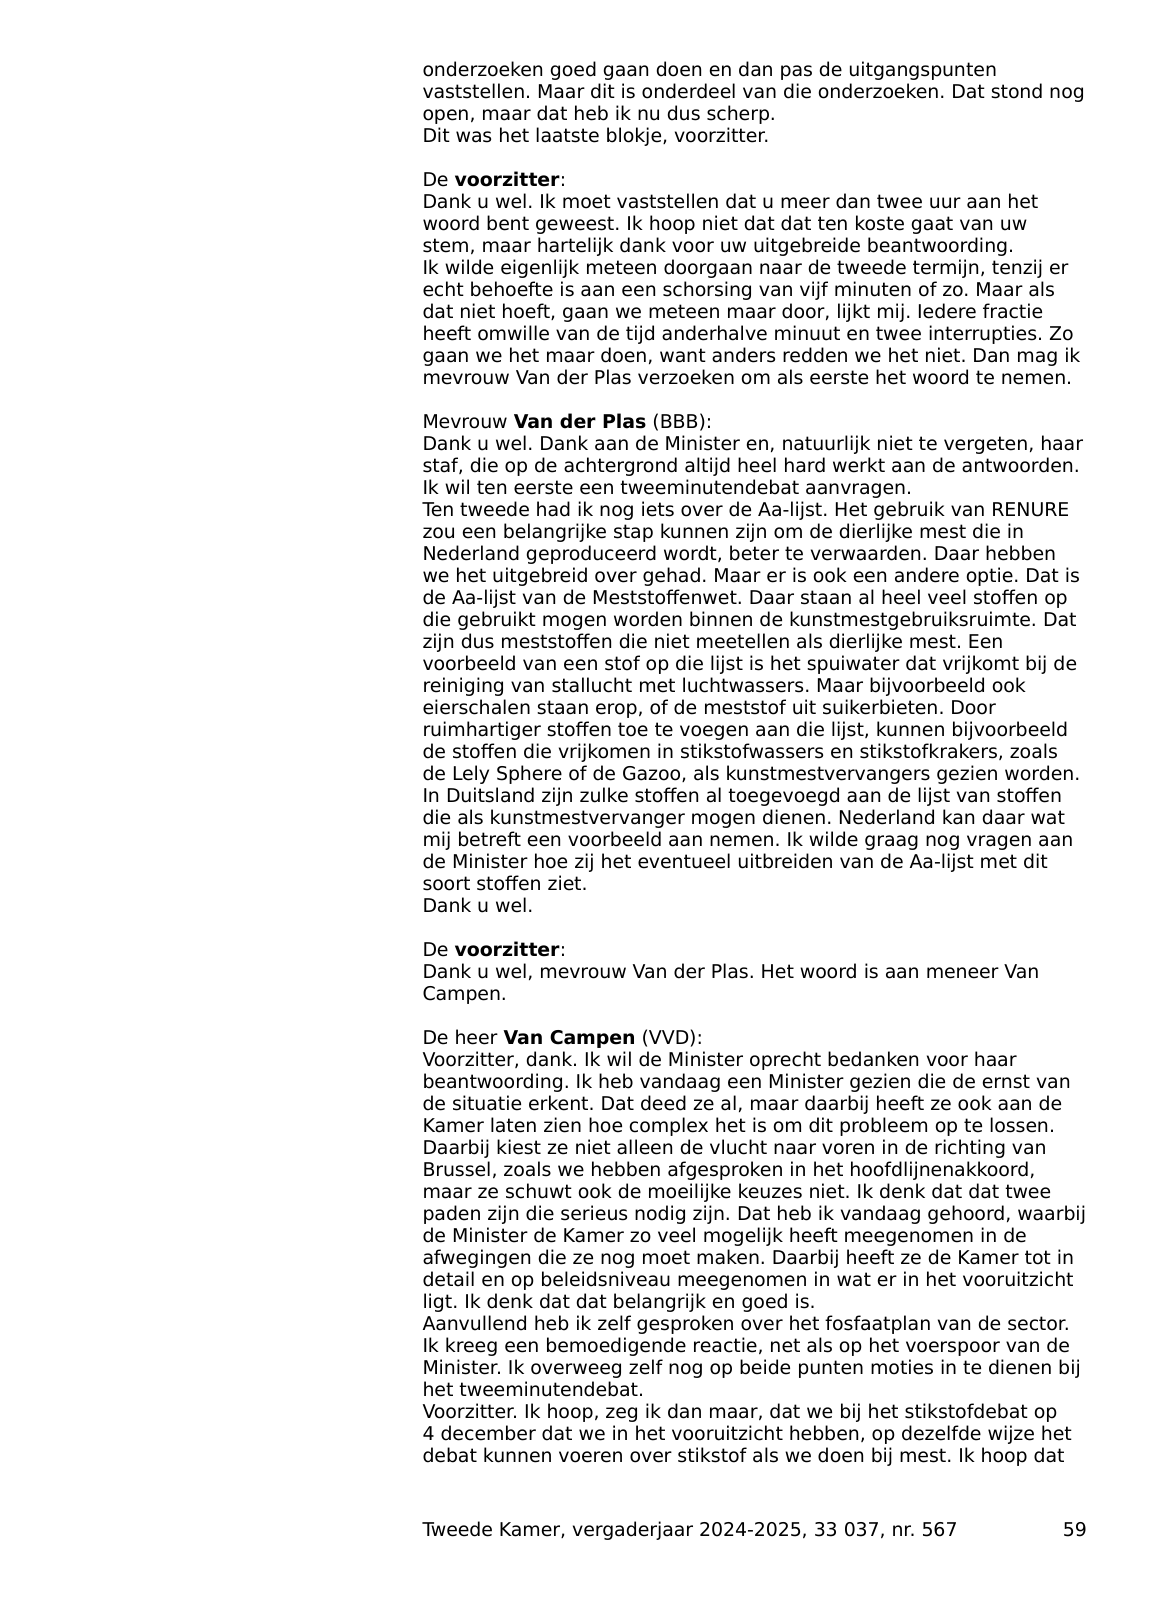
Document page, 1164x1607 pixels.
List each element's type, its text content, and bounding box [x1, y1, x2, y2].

text onderzoeken goed gaan doen en dan pas de uitgangspunten vaststellen. Maar dit is onderdeel van die onderzoeken. Dat stond nog open, maar dat heb ik nu dus scherp. [422, 59, 1087, 125]
text Voorzitter, dank. Ik wil de Minister oprecht bedanken voor haar beantwoording. Ik heb vandaag een Minister gezien die de ernst van de situatie erkent. Dat deed ze al, maar daarbij heeft ze ook aan de Kamer laten zien hoe complex het is om dit probleem op te lossen. Daarbij kiest ze niet alleen de vlucht naar voren in de richting van Brussel, zoals we hebben afgesproken in het hoofdlijnenakkoord, maar ze schuwt ook de moeilijke keuzes niet. Ik denk dat dat twee paden zijn die serieus nodig zijn. Dat heb ik vandaag gehoord, waarbij de Minister de Kamer zo veel mogelijk heeft meegenomen in de afwegingen die ze nog moet maken. Daarbij heeft ze de Kamer tot in detail en op beleidsniveau meegenomen in wat er in het vooruitzicht ligt. Ik denk dat dat belangrijk en goed is. [422, 1049, 1087, 1313]
text Mevrouw Van der Plas (BBB): [422, 411, 1087, 433]
text Aanvullend heb ik zelf gesproken over het fosfaatplan van de sector. Ik kreeg een bemoedigende reactie, net als op het voerspoor van de Minister. Ik overweeg zelf nog op beide punten moties in te dienen bij het tweeminutendebat. [422, 1313, 1087, 1401]
text Ten tweede had ik nog iets over de Aa-lijst. Het gebruik van RENURE zou een belangrijke stap kunnen zijn om de dierlijke mest die in Nederland geproduceerd wordt, beter te verwaarden. Daar hebben we het uitgebreid over gehad. Maar er is ook een andere optie. Dat is de Aa-lijst van de Meststoffenwet. Daar staan al heel veel stoffen op die gebruikt mogen worden binnen de kunstmestgebruiksruimte. Dat zijn dus meststoffen die niet meetellen als dierlijke mest. Een voorbeeld van een stof op die lijst is het spuiwater dat vrijkomt bij de reiniging van stallucht met luchtwassers. Maar bijvoorbeeld ook eierschalen staan erop, of de meststof uit suikerbieten. Door ruimhartiger stoffen toe te voegen aan die lijst, kunnen bijvoorbeeld de stoffen die vrijkomen in stikstofwassers en stikstofkrakers, zoals de Lely Sphere of de Gazoo, als kunstmestvervangers gezien worden. In Duitsland zijn zulke stoffen al toegevoegd aan de lijst van stoffen die als kunstmestvervanger mogen dienen. Nederland kan daar wat mij betreft een voorbeeld aan nemen. Ik wilde graag nog vragen aan de Minister hoe zij het eventueel uitbreiden van de Aa-lijst met dit soort stoffen ziet. [422, 499, 1087, 895]
text Dank u wel. [422, 895, 1087, 917]
text Dank u wel. Dank aan de Minister en, natuurlijk niet te vergeten, haar staf, die op de achtergrond altijd heel hard werkt aan de antwoorden. Ik wil ten eerste een tweeminutendebat aanvragen. [422, 433, 1087, 499]
text De voorzitter: [422, 169, 1087, 191]
text Dank u wel. Ik moet vaststellen dat u meer dan twee uur aan het woord bent geweest. Ik hoop niet dat dat ten koste gaat van uw stem, maar hartelijk dank voor uw uitgebreide beantwoording. [422, 191, 1087, 257]
text De heer Van Campen (VVD): [422, 1027, 1087, 1049]
text De voorzitter: [422, 939, 1087, 961]
text Ik wilde eigenlijk meteen doorgaan naar de tweede termijn, tenzij er echt behoefte is aan een schorsing van vijf minuten of zo. Maar als dat niet hoeft, gaan we meteen maar door, lijkt mij. Iedere fractie heeft omwille van de tijd anderhalve minuut en twee interrupties. Zo gaan we het maar doen, want anders redden we het niet. Dan mag ik mevrouw Van der Plas verzoeken om als eerste het woord te nemen. [422, 257, 1087, 389]
text Dit was het laatste blokje, voorzitter. [422, 125, 1087, 147]
text Voorzitter. Ik hoop, zeg ik dan maar, dat we bij het stikstofdebat op 4 december dat we in het vooruitzicht hebben, op dezelfde wijze het debat kunnen voeren over stikstof als we doen bij mest. Ik hoop dat [422, 1401, 1087, 1467]
text Dank u wel, mevrouw Van der Plas. Het woord is aan meneer Van Campen. [422, 961, 1087, 1005]
